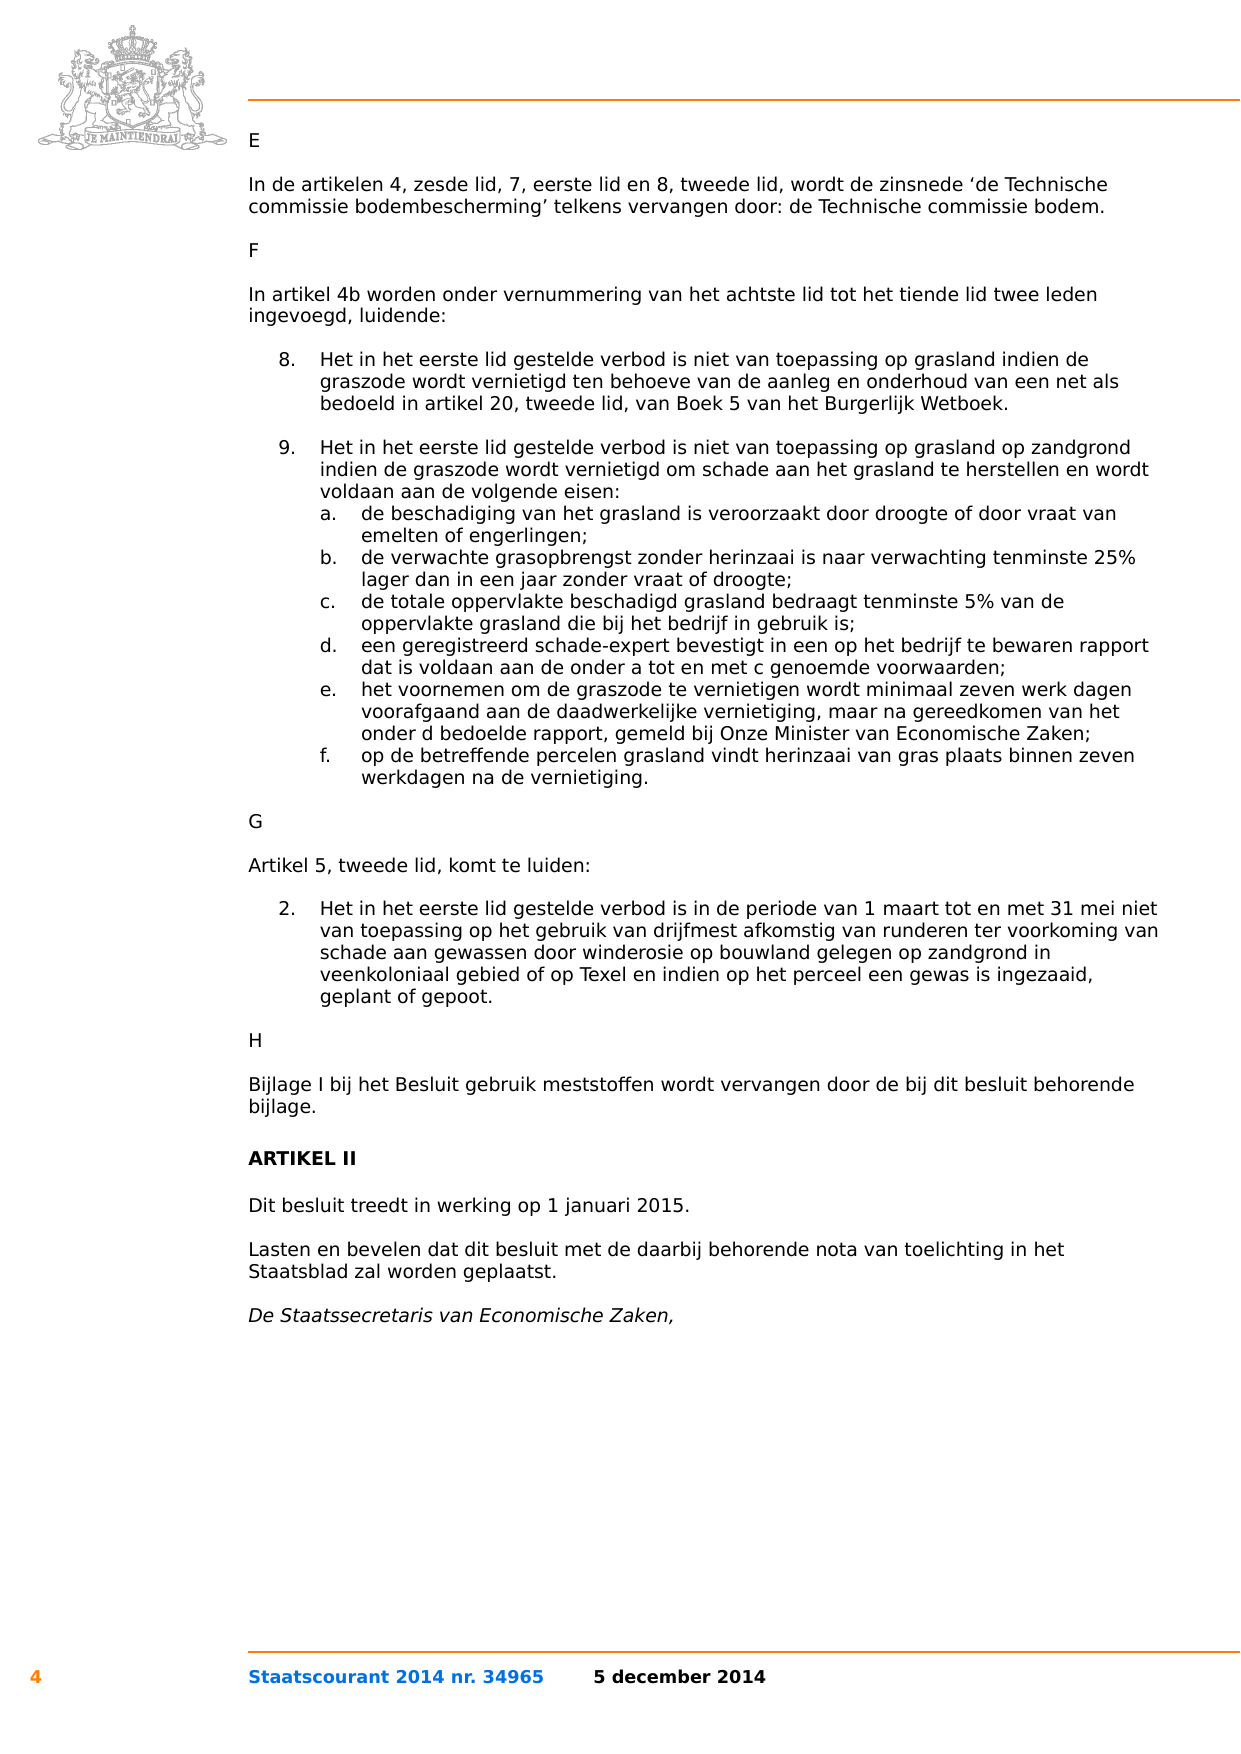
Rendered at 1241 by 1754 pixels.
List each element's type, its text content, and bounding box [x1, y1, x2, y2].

text 9. Het in het eerste lid gestelde verbod is niet van toepassing op grasland op zandgrond indien de graszode wordt vernietigd om schade aan het grasland te herstellen en wordt voldaan aan de volgende eisen: [278, 437, 1163, 503]
text E [248, 130, 1163, 152]
text G [248, 811, 1163, 833]
text c. de totale oppervlakte beschadigd grasland bedraagt tenminste 5% van de oppervlakte grasland die bij het bedrijf in gebruik is; [319, 591, 1163, 635]
picture [38, 25, 227, 150]
text f. op de betreffende percelen grasland vindt herinzaai van gras plaats binnen zeven werkdagen na de vernietiging. [319, 745, 1163, 789]
text In de artikelen 4, zesde lid, 7, eerste lid en 8, tweede lid, wordt de zinsnede ‘de Technische commissie bodembescherming’ telkens vervangen door: de Technische commissie bodem. [248, 174, 1163, 218]
text 8. Het in het eerste lid gestelde verbod is niet van toepassing op grasland indien de graszode wordt vernietigd ten behoeve van de aanleg en onderhoud van een net als bedoeld in artikel 20, tweede lid, van Boek 5 van het Burgerlijk Wetboek. [278, 349, 1163, 415]
text Lasten en bevelen dat dit besluit met de daarbij behorende nota van toelichting in het Staatsblad zal worden geplaatst. [248, 1239, 1163, 1283]
text Bijlage I bij het Besluit gebruik meststoffen wordt vervangen door de bij dit besluit behorende bijlage. [248, 1074, 1163, 1118]
text H [248, 1030, 1163, 1052]
text d. een geregistreerd schade-expert bevestigt in een op het bedrijf te bewaren rapport dat is voldaan aan de onder a tot en met c genoemde voorwaarden; [319, 635, 1163, 679]
text Dit besluit treedt in werking op 1 januari 2015. [248, 1195, 1163, 1217]
text 2. Het in het eerste lid gestelde verbod is in de periode van 1 maart tot en met 31 mei niet van toepassing op het gebruik van drijfmest afkomstig van runderen ter voorkoming van schade aan gewassen door winderosie op bouwland gelegen op zandgrond in veenkoloniaal gebied of op Texel en indien op het perceel een gewas is ingezaaid, geplant of gepoot. [278, 898, 1163, 1008]
subtitle ARTIKEL II [248, 1148, 1163, 1170]
text Artikel 5, tweede lid, komt te luiden: [248, 854, 1163, 876]
text F [248, 239, 1163, 262]
text b. de verwachte grasopbrengst zonder herinzaai is naar verwachting tenminste 25% lager dan in een jaar zonder vraat of droogte; [319, 547, 1163, 591]
text De Staatssecretaris van Economische Zaken, [248, 1304, 1163, 1327]
text a. de beschadiging van het grasland is veroorzaakt door droogte of door vraat van emelten of engerlingen; [319, 503, 1163, 547]
text e. het voornemen om de graszode te vernietigen wordt minimaal zeven werk dagen voorafgaand aan de daadwerkelijke vernietiging, maar na gereedkomen van het onder d bedoelde rapport, gemeld bij Onze Minister van Economische Zaken; [319, 679, 1163, 745]
text In artikel 4b worden onder vernummering van het achtste lid tot het tiende lid twee leden ingevoegd, luidende: [248, 283, 1163, 327]
